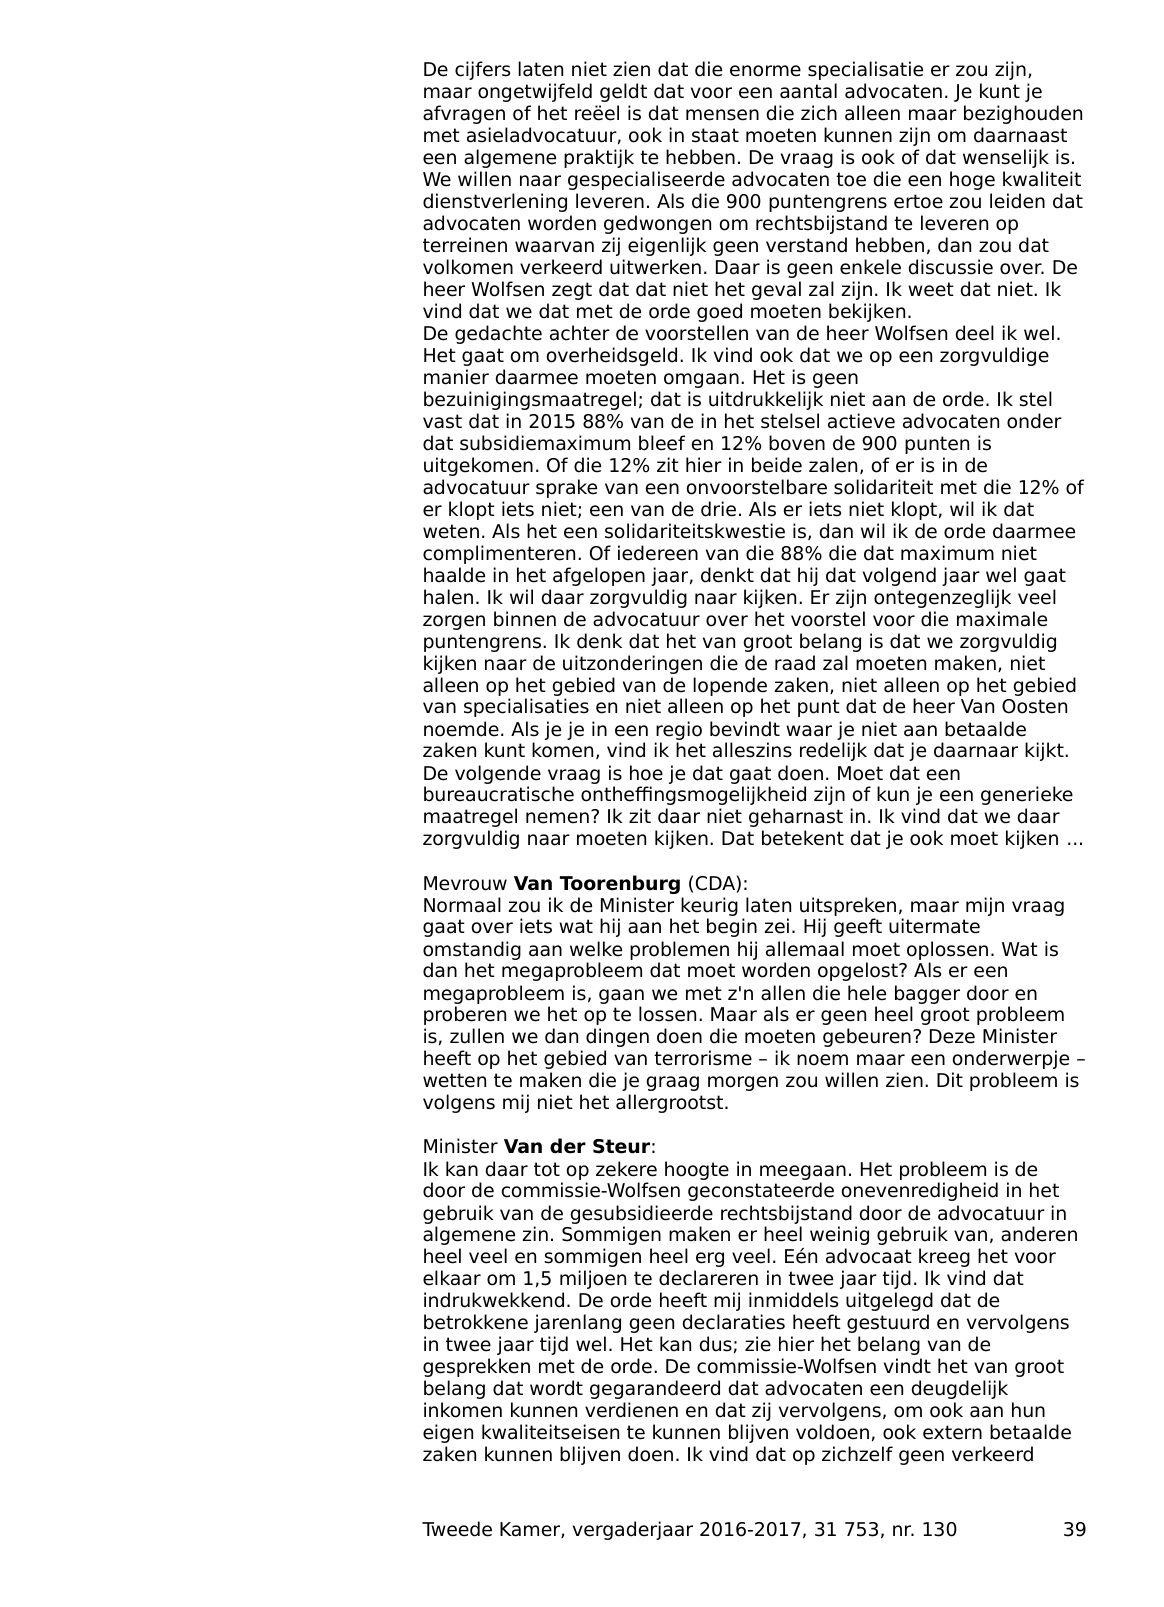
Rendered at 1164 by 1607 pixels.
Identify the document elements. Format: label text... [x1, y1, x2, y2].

text De gedachte achter de voorstellen van de heer Wolfsen deel ik wel. Het gaat om overheidsgeld. Ik vind ook dat we op een zorgvuldige manier daarmee moeten omgaan. Het is geen bezuinigingsmaatregel; dat is uitdrukkelijk niet aan de orde. Ik stel vast dat in 2015 88% van de in het stelsel actieve advocaten onder dat subsidiemaximum bleef en 12% boven de 900 punten is uitgekomen. Of die 12% zit hier in beide zalen, of er is in de advocatuur sprake van een onvoorstelbare solidariteit met die 12% of er klopt iets niet; een van de drie. Als er iets niet klopt, wil ik dat weten. Als het een solidariteitskwestie is, dan wil ik de orde daarmee complimenteren. Of iedereen van die 88% die dat maximum niet haalde in het afgelopen jaar, denkt dat hij dat volgend jaar wel gaat halen. Ik wil daar zorgvuldig naar kijken. Er zijn ontegenzeglijk veel zorgen binnen de advocatuur over het voorstel voor die maximale puntengrens. Ik denk dat het van groot belang is dat we zorgvuldig kijken naar de uitzonderingen die de raad zal moeten maken, niet alleen op het gebied van de lopende zaken, niet alleen op het gebied van specialisaties en niet alleen op het punt dat de heer Van Oosten noemde. Als je je in een regio bevindt waar je niet aan betaalde zaken kunt komen, vind ik het alleszins redelijk dat je daarnaar kijkt. [422, 323, 1087, 762]
text Normaal zou ik de Minister keurig laten uitspreken, maar mijn vraag gaat over iets wat hij aan het begin zei. Hij geeft uitermate omstandig aan welke problemen hij allemaal moet oplossen. Wat is dan het megaprobleem dat moet worden opgelost? Als er een megaprobleem is, gaan we met z'n allen die hele bagger door en proberen we het op te lossen. Maar als er geen heel groot probleem is, zullen we dan dingen doen die moeten gebeuren? Deze Minister heeft op het gebied van terrorisme – ik noem maar een onderwerpje – wetten te maken die je graag morgen zou willen zien. Dit probleem is volgens mij niet het allergrootst. [422, 894, 1087, 1114]
text De cijfers laten niet zien dat die enorme specialisatie er zou zijn, maar ongetwijfeld geldt dat voor een aantal advocaten. Je kunt je afvragen of het reëel is dat mensen die zich alleen maar bezighouden met asieladvocatuur, ook in staat moeten kunnen zijn om daarnaast een algemene praktijk te hebben. De vraag is ook of dat wenselijk is. We willen naar gespecialiseerde advocaten toe die een hoge kwaliteit dienstverlening leveren. Als die 900 puntengrens ertoe zou leiden dat advocaten worden gedwongen om rechtsbijstand te leveren op terreinen waarvan zij eigenlijk geen verstand hebben, dan zou dat volkomen verkeerd uitwerken. Daar is geen enkele discussie over. De heer Wolfsen zegt dat dat niet het geval zal zijn. Ik weet dat niet. Ik vind dat we dat met de orde goed moeten bekijken. [422, 59, 1087, 323]
text Mevrouw Van Toorenburg (CDA): [422, 872, 1087, 894]
text De volgende vraag is hoe je dat gaat doen. Moet dat een bureaucratische ontheffingsmogelijkheid zijn of kun je een generieke maatregel nemen? Ik zit daar niet geharnast in. Ik vind dat we daar zorgvuldig naar moeten kijken. Dat betekent dat je ook moet kijken ... [422, 762, 1087, 850]
text Minister Van der Steur: [422, 1136, 1087, 1158]
text Ik kan daar tot op zekere hoogte in meegaan. Het probleem is de door de commissie-Wolfsen geconstateerde onevenredigheid in het gebruik van de gesubsidieerde rechtsbijstand door de advocatuur in algemene zin. Sommigen maken er heel weinig gebruik van, anderen heel veel en sommigen heel erg veel. Eén advocaat kreeg het voor elkaar om 1,5 miljoen te declareren in twee jaar tijd. Ik vind dat indrukwekkend. De orde heeft mij inmiddels uitgelegd dat de betrokkene jarenlang geen declaraties heeft gestuurd en vervolgens in twee jaar tijd wel. Het kan dus; zie hier het belang van de gesprekken met de orde. De commissie-Wolfsen vindt het van groot belang dat wordt gegarandeerd dat advocaten een deugdelijk inkomen kunnen verdienen en dat zij vervolgens, om ook aan hun eigen kwaliteitseisen te kunnen blijven voldoen, ook extern betaalde zaken kunnen blijven doen. Ik vind dat op zichzelf geen verkeerd [422, 1158, 1087, 1466]
